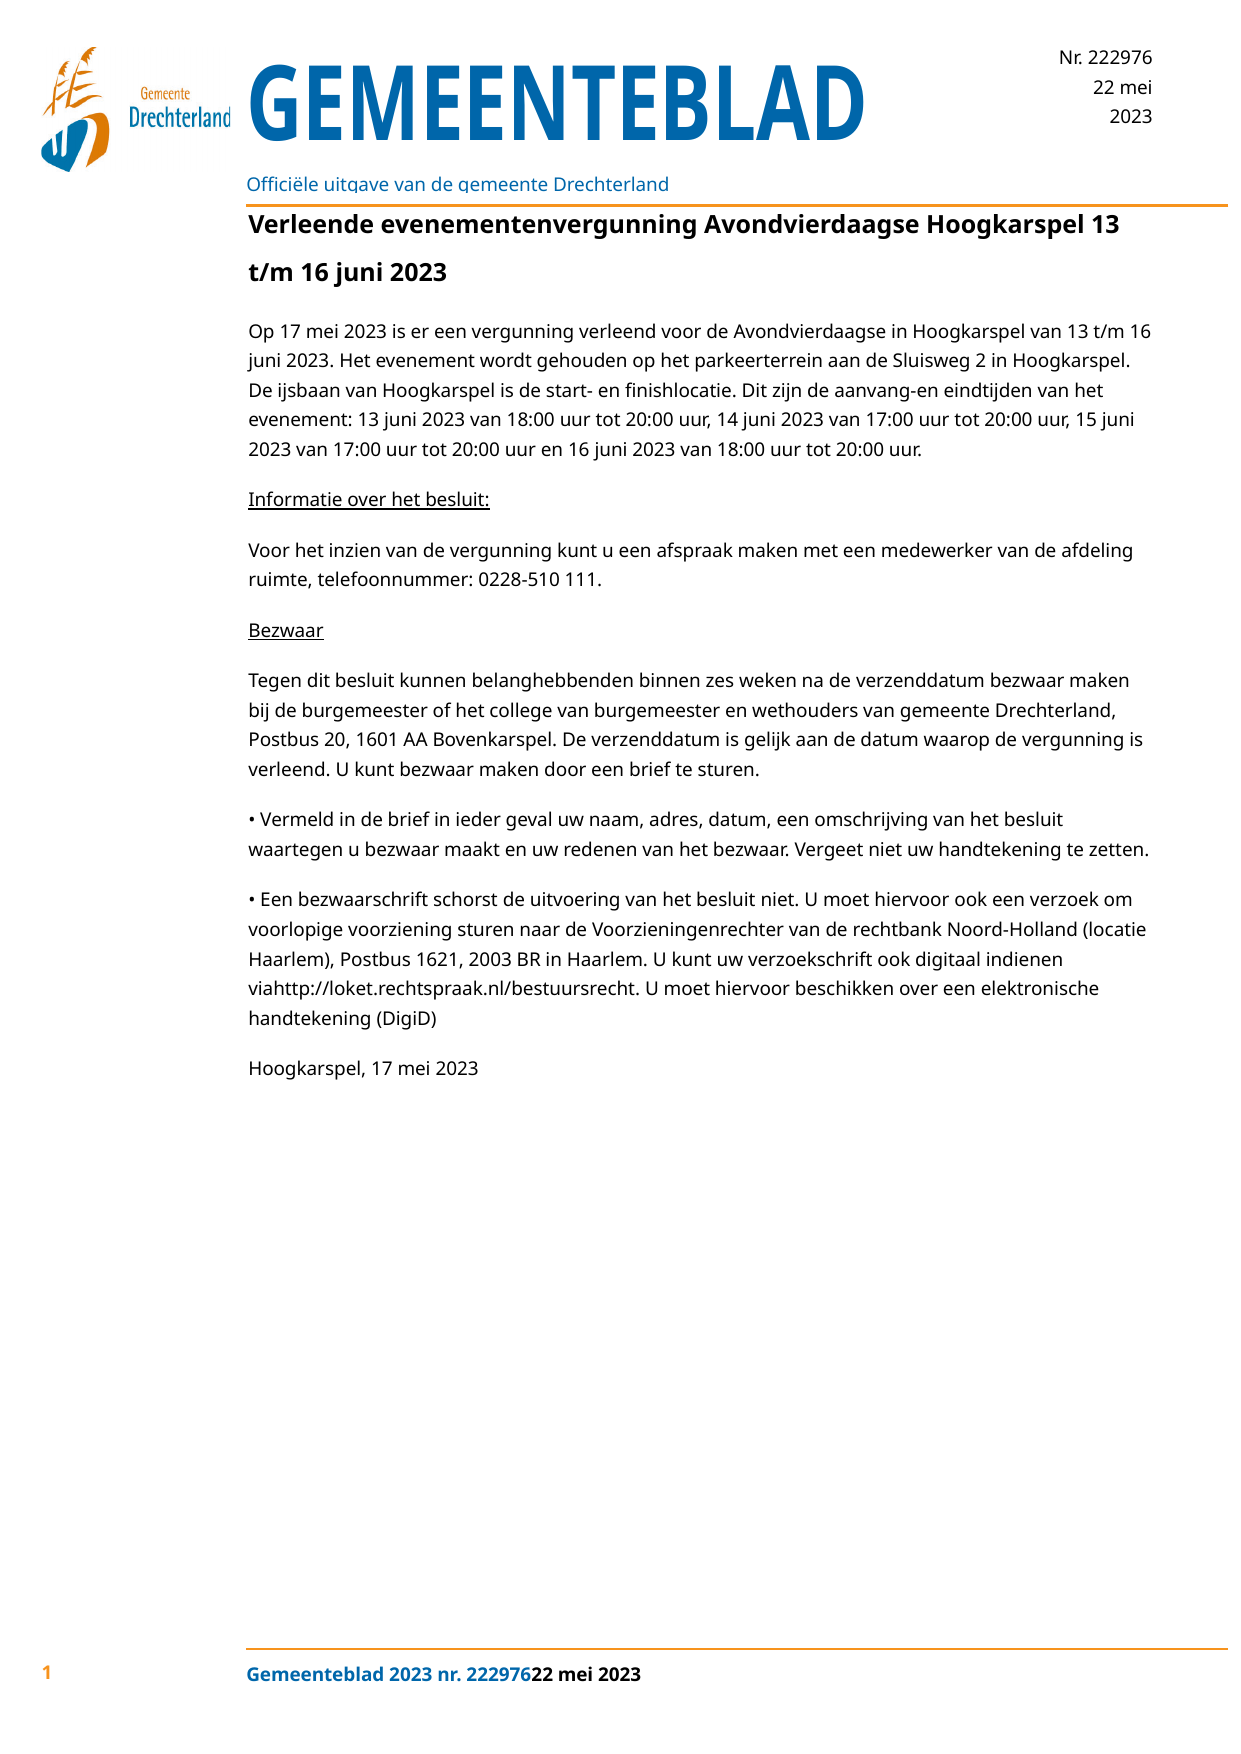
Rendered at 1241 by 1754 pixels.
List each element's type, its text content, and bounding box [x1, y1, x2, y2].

text Verleende evenementenvergunning Avondvierdaagse Hoogkarspel 13 t/m 16 juni 2023 [248, 207, 1152, 288]
picture [41, 47, 231, 172]
text • Vermeld in de brief in ieder geval uw naam, adres, datum, een omschrijving van het besluit waartegen u bezwaar maakt en uw redenen van het bezwaar. Vergeet niet uw handtekening te zetten. [248, 807, 1152, 862]
text Informatie over het besluit: [248, 487, 1152, 512]
text Hoogkarspel, 17 mei 2023 [248, 1055, 1152, 1081]
text Tegen dit besluit kunnen belanghebbenden binnen zes weken na de verzenddatum bezwaar maken bij de burgemeester of het college van burgemeester en wethouders van gemeente Drechterland, Postbus 20, 1601 AA Bovenkarspel. De verzenddatum is gelijk aan de datum waarop de vergunning is verleend. U kunt bezwaar maken door een brief te sturen. [248, 667, 1152, 782]
text Op 17 mei 2023 is er een vergunning verleend voor de Avondvierdaagse in Hoogkarspel van 13 t/m 16 juni 2023. Het evenement wordt gehouden op het parkeerterrein aan de Sluisweg 2 in Hoogkarspel. De ijsbaan van Hoogkarspel is de start- en finishlocatie. Dit zijn de aanvang-en eindtijden van het evenement: 13 juni 2023 van 18:00 uur tot 20:00 uur, 14 juni 2023 van 17:00 uur tot 20:00 uur, 15 juni 2023 van 17:00 uur tot 20:00 uur en 16 juni 2023 van 18:00 uur tot 20:00 uur. [248, 318, 1152, 462]
text • Een bezwaarschrift schorst de uitvoering van het besluit niet. U moet hiervoor ook een verzoek om voorlopige voorziening sturen naar de Voorzieningenrechter van de rechtbank Noord-Holland (locatie Haarlem), Postbus 1621, 2003 BR in Haarlem. U kunt uw verzoekschrift ook digitaal indienen viahttp://loket.rechtspraak.nl/bestuursrecht. U moet hiervoor beschikken over een elektronische handtekening (DigiD) [248, 887, 1152, 1031]
picture [226, 115, 231, 124]
text Bezwaar [248, 617, 1152, 643]
picture [41, 158, 64, 172]
text Voor het inzien van de vergunning kunt u een afspraak maken met een medewerker van de afdeling ruimte, telefoonnummer: 0228-510 111. [248, 537, 1152, 592]
